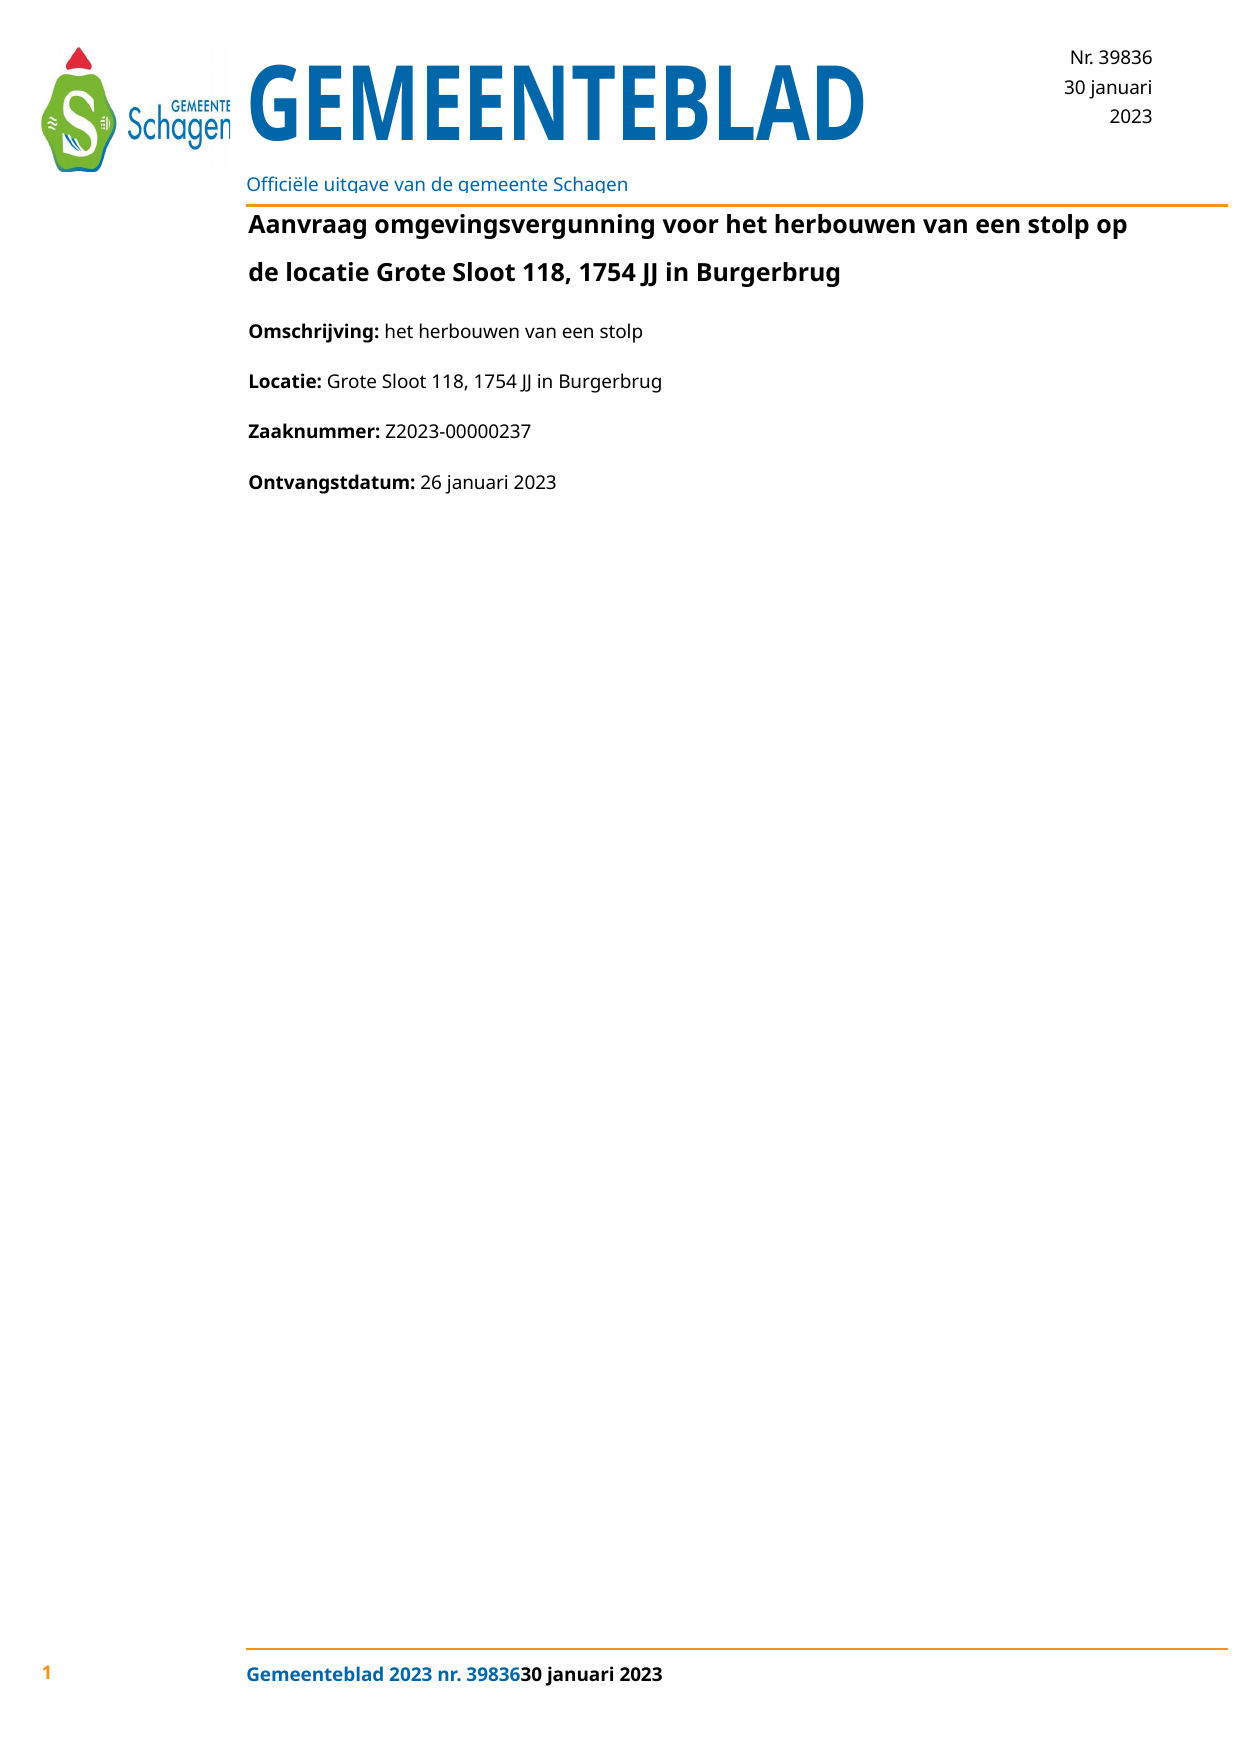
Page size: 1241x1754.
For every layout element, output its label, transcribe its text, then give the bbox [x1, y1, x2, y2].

text Locatie: Grote Sloot 118, 1754 JJ in Burgerbrug [248, 368, 1152, 394]
text Aanvraag omgevingsvergunning voor het herbouwen van een stolp op de locatie Grote Sloot 118, 1754 JJ in Burgerbrug [248, 207, 1152, 288]
text Omschrijving: het herbouwen van een stolp [248, 318, 1152, 344]
text Ontvangstdatum: 26 januari 2023 [248, 469, 1152, 495]
picture [41, 47, 231, 172]
text Zaaknummer: Z2023-00000237 [248, 419, 1152, 444]
